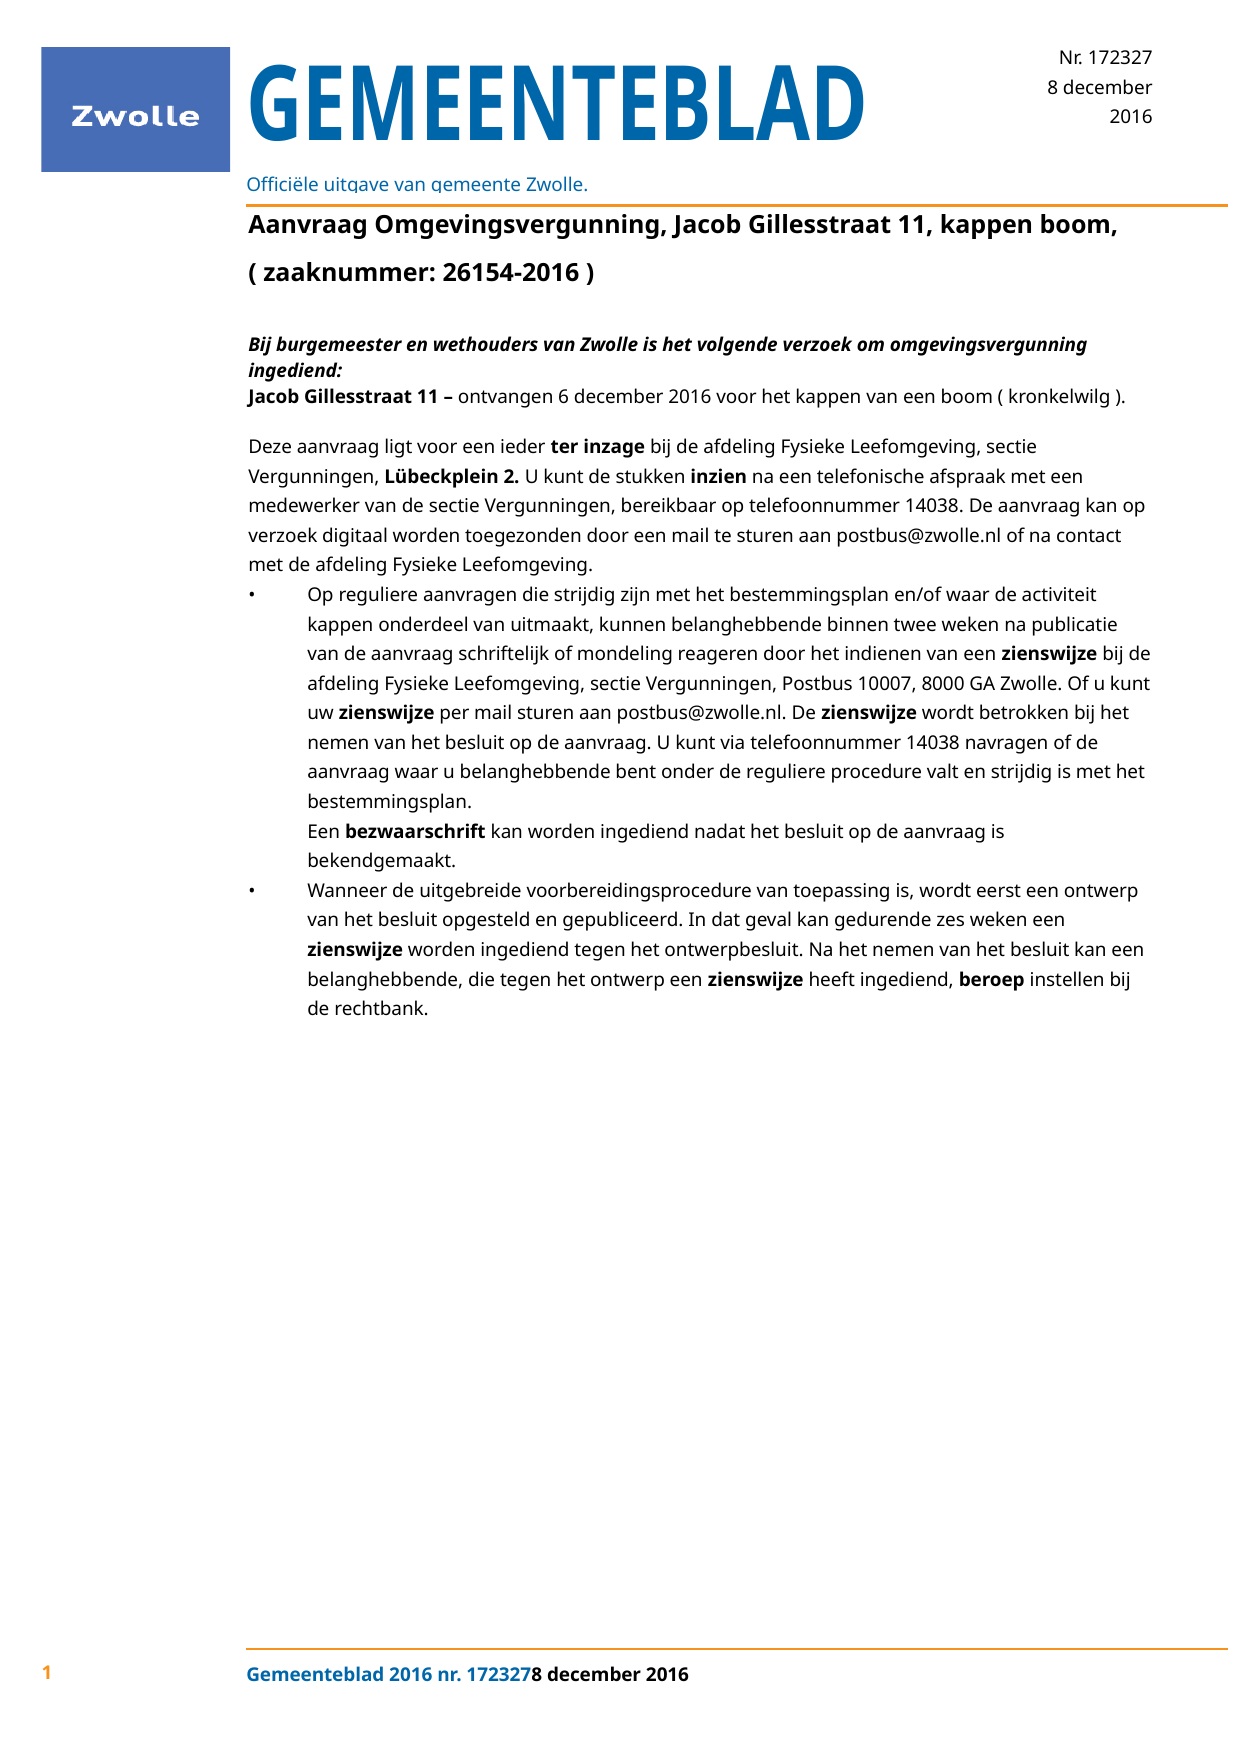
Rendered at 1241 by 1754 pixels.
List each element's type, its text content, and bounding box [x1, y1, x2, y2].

list Op reguliere aanvragen die strijdig zijn met het bestemmingsplan en/of waar de activiteit kappen onderdeel van uitmaakt, kunnen belanghebbende binnen twee weken na publicatie van de aanvraag schriftelijk of mondeling reageren door het indienen van een zienswijze bij de afdeling Fysieke Leefomgeving, sectie Vergunningen, Postbus 10007, 8000 GA Zwolle. Of u kunt uw zienswijze per mail sturen aan postbus@zwolle.nl. De zienswijze wordt betrokken bij het nemen van het besluit op de aanvraag. U kunt via telefoonnummer 14038 navragen of de aanvraag waar u belanghebbende bent onder de reguliere procedure valt en strijdig is met het bestemmingsplan. [248, 581, 1152, 814]
text Bij burgemeester en wethouders van Zwolle is het volgende verzoek om omgevingsvergunning ingediend: [248, 331, 1152, 383]
picture [41, 47, 231, 172]
list Wanneer de uitgebreide voorbereidingsprocedure van toepassing is, wordt eerst een ontwerp van het besluit opgesteld en gepubliceerd. In dat geval kan gedurende zes weken een zienswijze worden ingediend tegen het ontwerpbesluit. Na het nemen van het besluit kan een belanghebbende, die tegen het ontwerp een zienswijze heeft ingediend, beroep instellen bij de rechtbank. [248, 877, 1152, 1021]
text Jacob Gillesstraat 11 – ontvangen 6 december 2016 voor het kappen van een boom ( kronkelwilg ). [248, 383, 1152, 409]
list Een bezwaarschrift kan worden ingediend nadat het besluit op de aanvraag is bekendgemaakt. [248, 818, 1152, 873]
text Aanvraag Omgevingsvergunning, Jacob Gillesstraat 11, kappen boom, ( zaaknummer: 26154-2016 ) [248, 207, 1152, 288]
text Deze aanvraag ligt voor een ieder ter inzage bij de afdeling Fysieke Leefomgeving, sectie Vergunningen, Lübeckplein 2. U kunt de stukken inzien na een telefonische afspraak met een medewerker van de sectie Vergunningen, bereikbaar op telefoonnummer 14038. De aanvraag kan op verzoek digitaal worden toegezonden door een mail te sturen aan postbus@zwolle.nl of na contact met de afdeling Fysieke Leefomgeving. [248, 433, 1152, 577]
